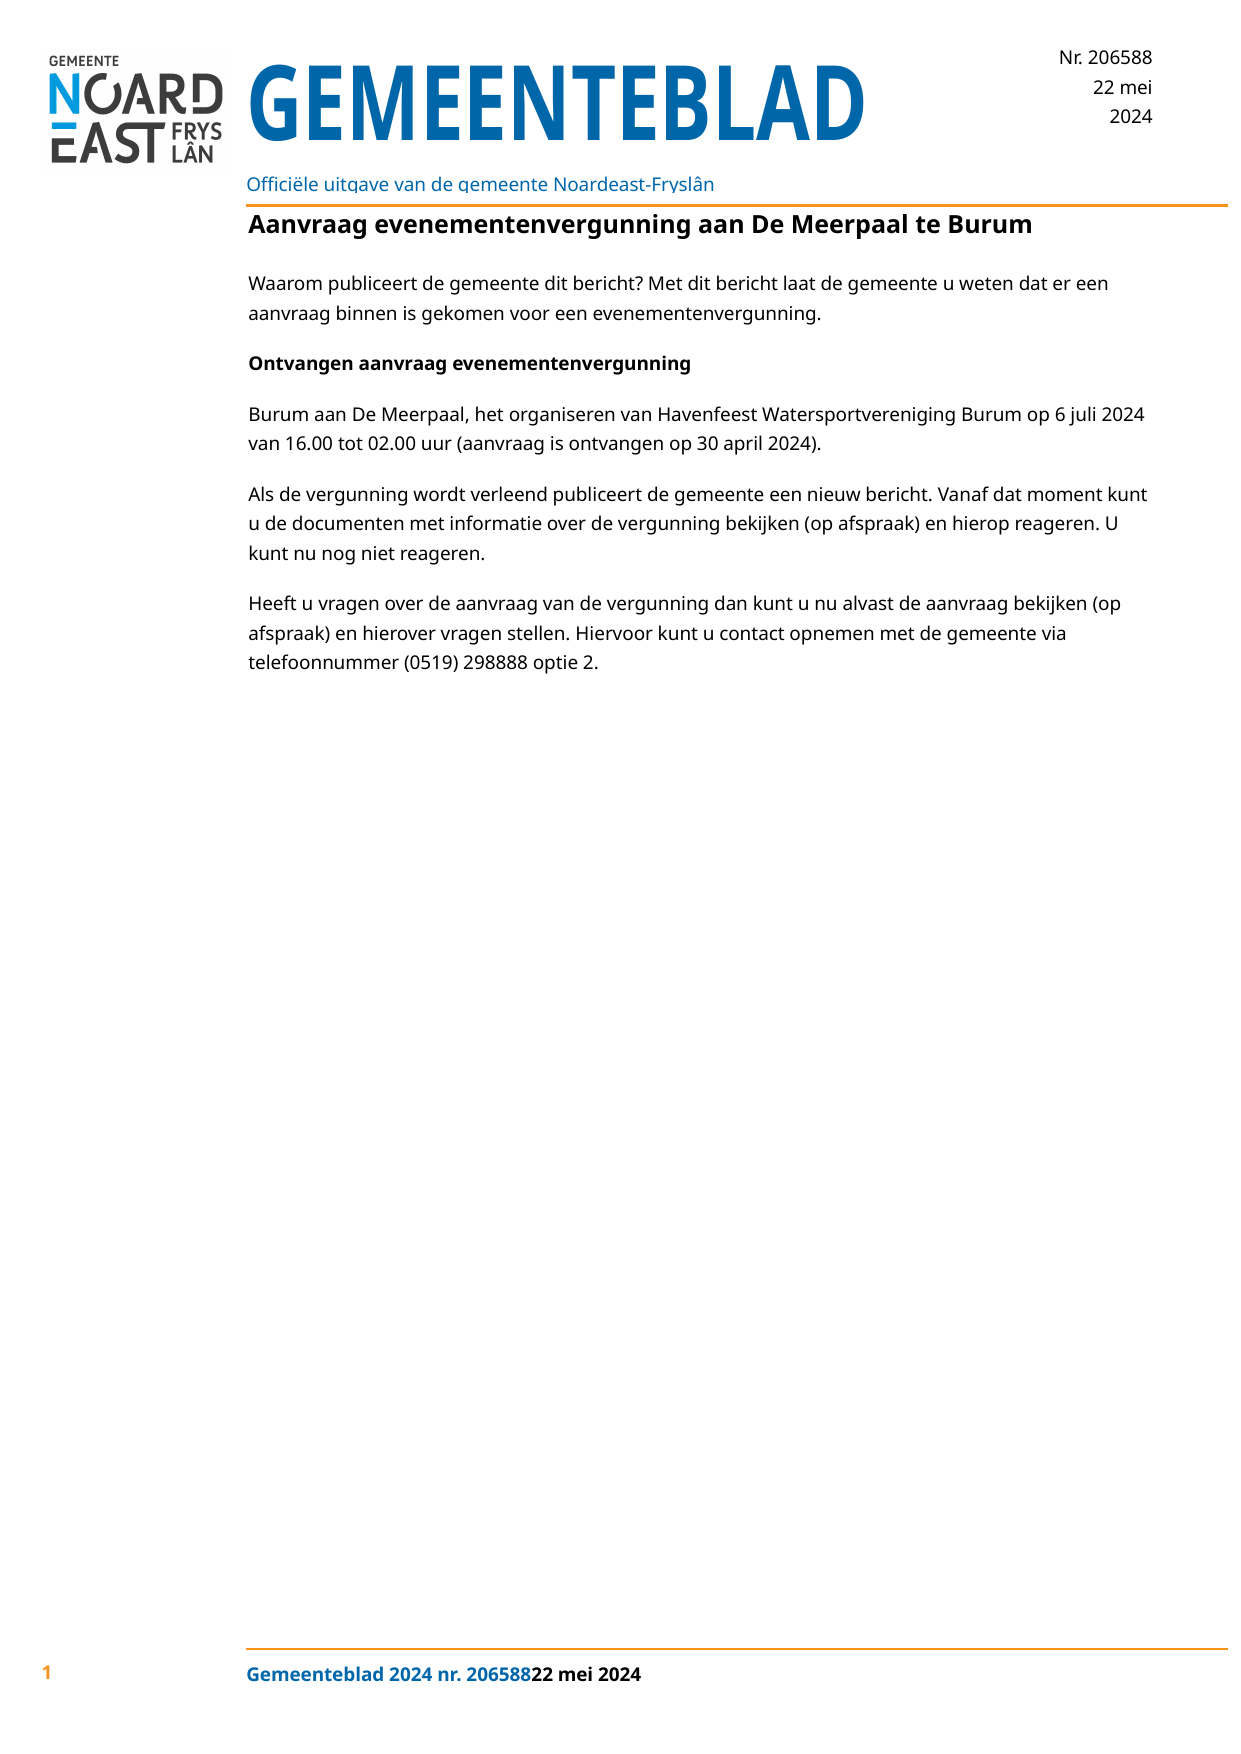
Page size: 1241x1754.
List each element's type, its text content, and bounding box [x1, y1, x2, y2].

text Als de vergunning wordt verleend publiceert de gemeente een nieuw bericht. Vanaf dat moment kunt u de documenten met informatie over de vergunning bekijken (op afspraak) en hierop reageren. U kunt nu nog niet reageren. [248, 481, 1152, 566]
text Waarom publiceert de gemeente dit bericht? Met dit bericht laat de gemeente u weten dat er een aanvraag binnen is gekomen voor een evenementenvergunning. [248, 270, 1152, 326]
text Burum aan De Meerpaal, het organiseren van Havenfeest Watersportvereniging Burum op 6 juli 2024 van 16.00 tot 02.00 uur (aanvraag is ontvangen op 30 april 2024). [248, 401, 1152, 456]
picture [41, 47, 231, 172]
text Ontvangen aanvraag evenementenvergunning [248, 350, 1152, 376]
text Aanvraag evenementenvergunning aan De Meerpaal te Burum [248, 207, 1152, 241]
text Heeft u vragen over de aanvraag van de vergunning dan kunt u nu alvast de aanvraag bekijken (op afspraak) en hierover vragen stellen. Hiervoor kunt u contact opnemen met de gemeente via telefoonnummer (0519) 298888 optie 2. [248, 590, 1152, 675]
